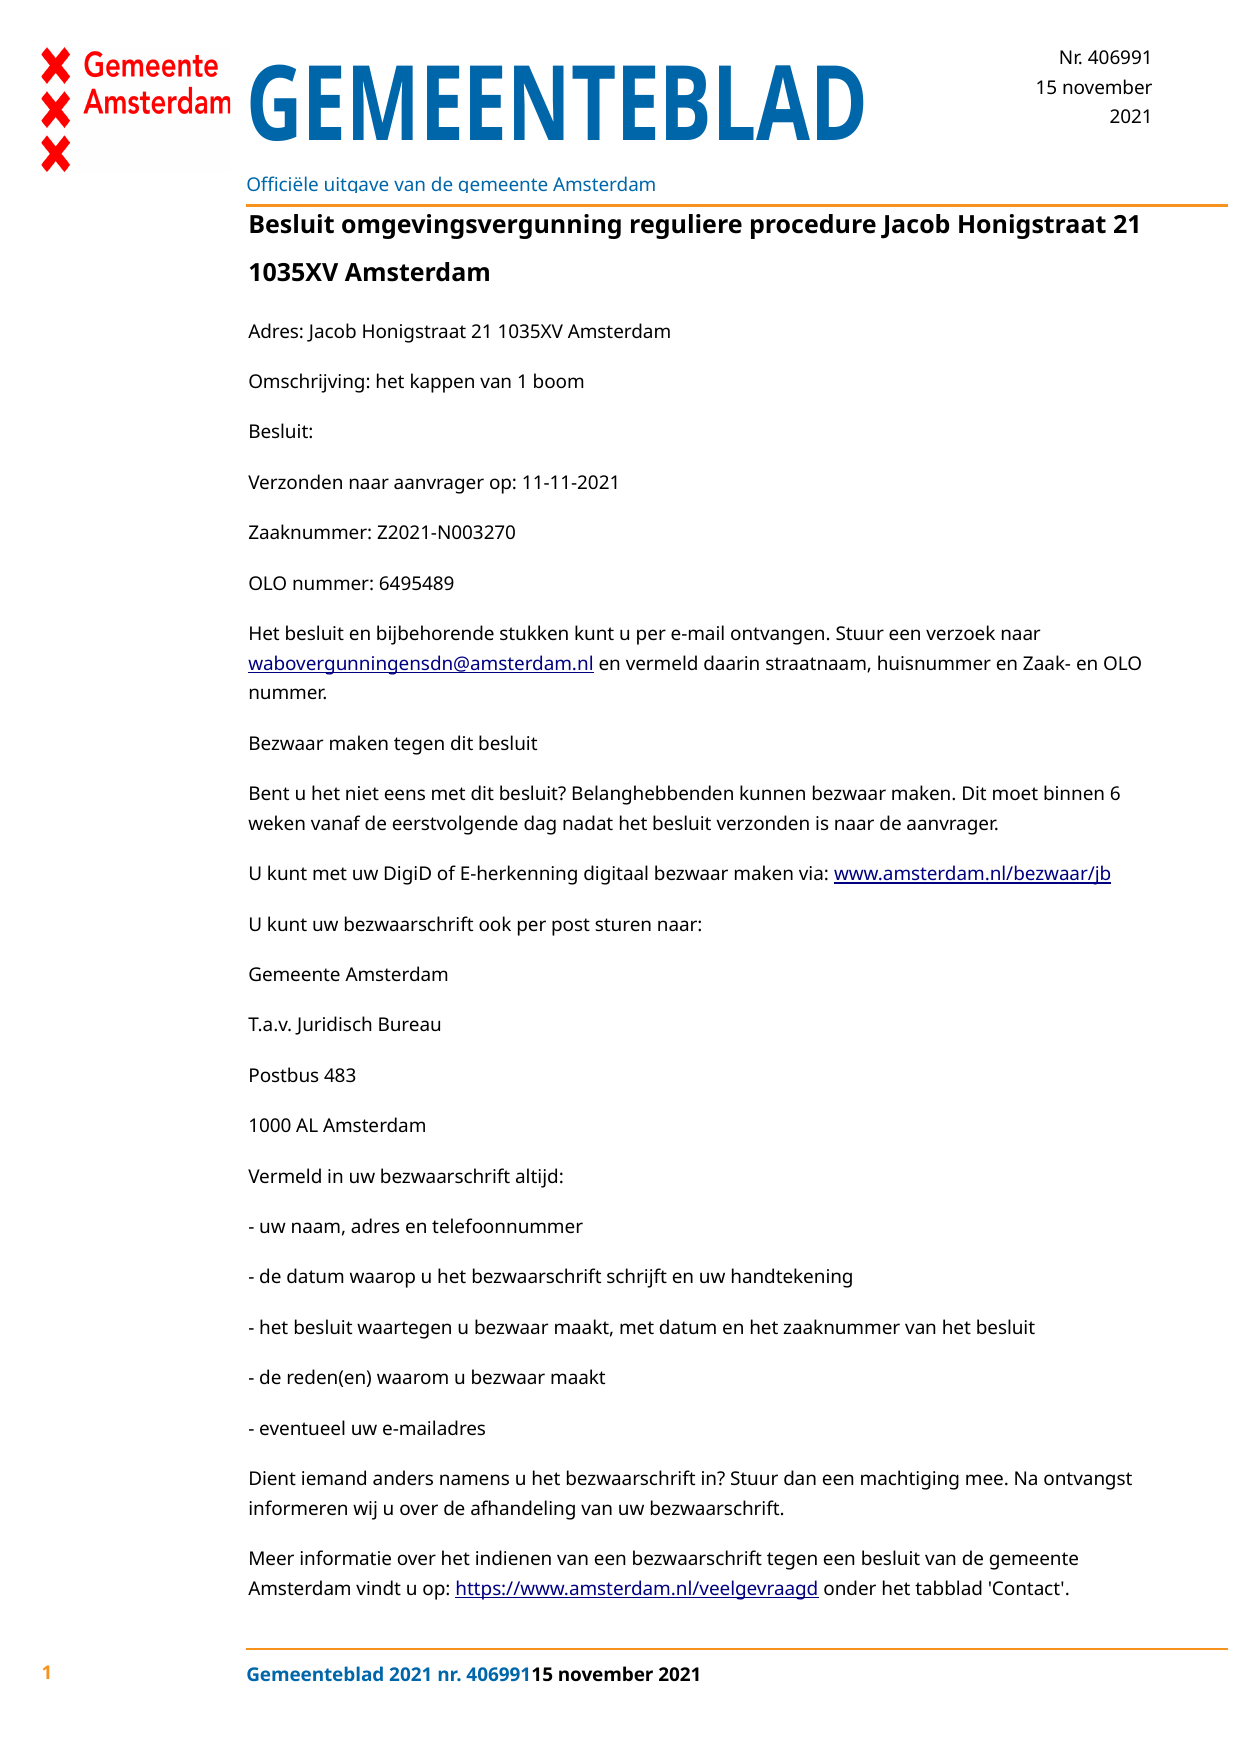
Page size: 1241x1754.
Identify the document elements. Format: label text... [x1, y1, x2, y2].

text - de datum waarop u het bezwaarschrift schrijft en uw handtekening [248, 1264, 1152, 1289]
text T.a.v. Juridisch Bureau [248, 1012, 1152, 1037]
text Besluit: [248, 419, 1152, 444]
text Bent u het niet eens met dit besluit? Belanghebbenden kunnen bezwaar maken. Dit moet binnen 6 weken vanaf de eerstvolgende dag nadat het besluit verzonden is naar de aanvrager. [248, 780, 1152, 836]
text Vermeld in uw bezwaarschrift altijd: [248, 1163, 1152, 1189]
text U kunt uw bezwaarschrift ook per post sturen naar: [248, 911, 1152, 937]
text Het besluit en bijbehorende stukken kunt u per e-mail ontvangen. Stuur een verzoek naar wabovergunningensdn@amsterdam.nl en vermeld daarin straatnaam, huisnummer en Zaak- en OLO nummer. [248, 620, 1152, 705]
text Besluit omgevingsvergunning reguliere procedure Jacob Honigstraat 21 1035XV Amsterdam [248, 207, 1152, 288]
text Bezwaar maken tegen dit besluit [248, 730, 1152, 756]
text Verzonden naar aanvrager op: 11-11-2021 [248, 469, 1152, 495]
text Dient iemand anders namens u het bezwaarschrift in? Stuur dan een machtiging mee. Na ontvangst informeren wij u over de afhandeling van uw bezwaarschrift. [248, 1465, 1152, 1521]
text - eventueel uw e-mailadres [248, 1415, 1152, 1441]
text U kunt met uw DigiD of E-herkenning digitaal bezwaar maken via: www.amsterdam.nl/bezwaar/jb [248, 860, 1152, 886]
text - de reden(en) waarom u bezwaar maakt [248, 1364, 1152, 1390]
text - uw naam, adres en telefoonnummer [248, 1213, 1152, 1239]
picture [41, 47, 231, 172]
text OLO nummer: 6495489 [248, 570, 1152, 596]
text 1000 AL Amsterdam [248, 1112, 1152, 1138]
text Omschrijving: het kappen van 1 boom [248, 368, 1152, 394]
text Postbus 483 [248, 1062, 1152, 1088]
text - het besluit waartegen u bezwaar maakt, met datum en het zaaknummer van het besluit [248, 1314, 1152, 1340]
text Meer informatie over het indienen van een bezwaarschrift tegen een besluit van de gemeente Amsterdam vindt u op: https://www.amsterdam.nl/veelgevraagd onder het tabblad 'Contact'. [248, 1545, 1152, 1601]
text Gemeente Amsterdam [248, 961, 1152, 987]
text Adres: Jacob Honigstraat 21 1035XV Amsterdam [248, 318, 1152, 344]
text Zaaknummer: Z2021-N003270 [248, 519, 1152, 545]
